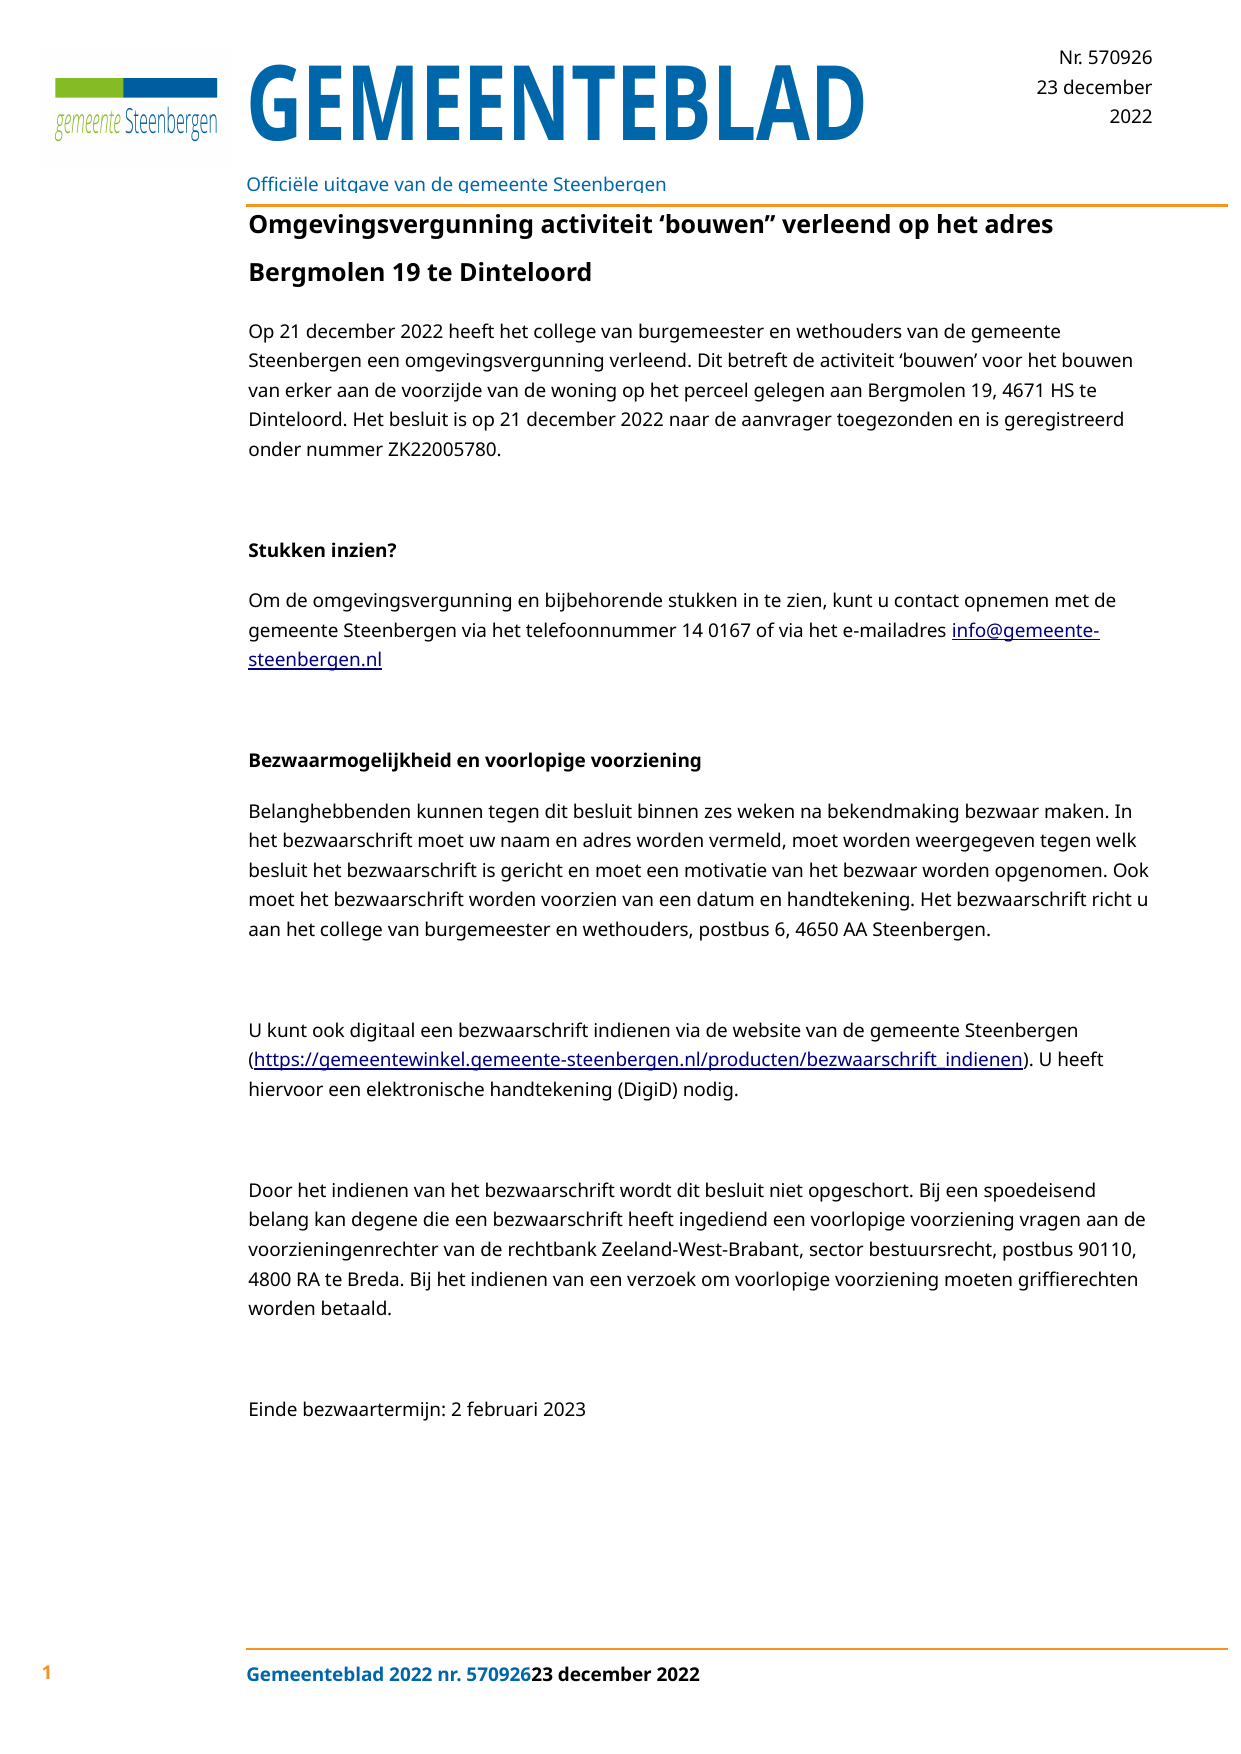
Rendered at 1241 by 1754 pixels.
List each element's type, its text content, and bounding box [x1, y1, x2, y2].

text Belanghebbenden kunnen tegen dit besluit binnen zes weken na bekendmaking bezwaar maken. In het bezwaarschrift moet uw naam en adres worden vermeld, moet worden weergegeven tegen welk besluit het bezwaarschrift is gericht en moet een motivatie van het bezwaar worden opgenomen. Ook moet het bezwaarschrift worden voorzien van een datum en handtekening. Het bezwaarschrift richt u aan het college van burgemeester en wethouders, postbus 6, 4650 AA Steenbergen. [248, 798, 1152, 942]
text Om de omgevingsvergunning en bijbehorende stukken in te zien, kunt u contact opnemen met de gemeente Steenbergen via het telefoonnummer 14 0167 of via het e-mailadres info@gemeente-steenbergen.nl [248, 587, 1152, 672]
text Omgevingsvergunning activiteit ‘bouwen’’ verleend op het adres Bergmolen 19 te Dinteloord [248, 207, 1152, 288]
text Stukken inzien? [248, 537, 1152, 563]
picture [41, 47, 231, 172]
text Einde bezwaartermijn: 2 februari 2023 [248, 1396, 1152, 1422]
text Op 21 december 2022 heeft het college van burgemeester en wethouders van de gemeente Steenbergen een omgevingsvergunning verleend. Dit betreft de activiteit ‘bouwen’ voor het bouwen van erker aan de voorzijde van de woning op het perceel gelegen aan Bergmolen 19, 4671 HS te Dinteloord. Het besluit is op 21 december 2022 naar de aanvrager toegezonden en is geregistreerd onder nummer ZK22005780. [248, 318, 1152, 462]
text Door het indienen van het bezwaarschrift wordt dit besluit niet opgeschort. Bij een spoedeisend belang kan degene die een bezwaarschrift heeft ingediend een voorlopige voorziening vragen aan de voorzieningenrechter van de rechtbank Zeeland-West-Brabant, sector bestuursrecht, postbus 90110, 4800 RA te Breda. Bij het indienen van een verzoek om voorlopige voorziening moeten griffierechten worden betaald. [248, 1177, 1152, 1321]
text U kunt ook digitaal een bezwaarschrift indienen via de website van de gemeente Steenbergen (https://gemeentewinkel.gemeente-steenbergen.nl/producten/bezwaarschrift_indienen). U heeft hiervoor een elektronische handtekening (DigiD) nodig. [248, 1017, 1152, 1102]
text Bezwaarmogelijkheid en voorlopige voorziening [248, 747, 1152, 773]
